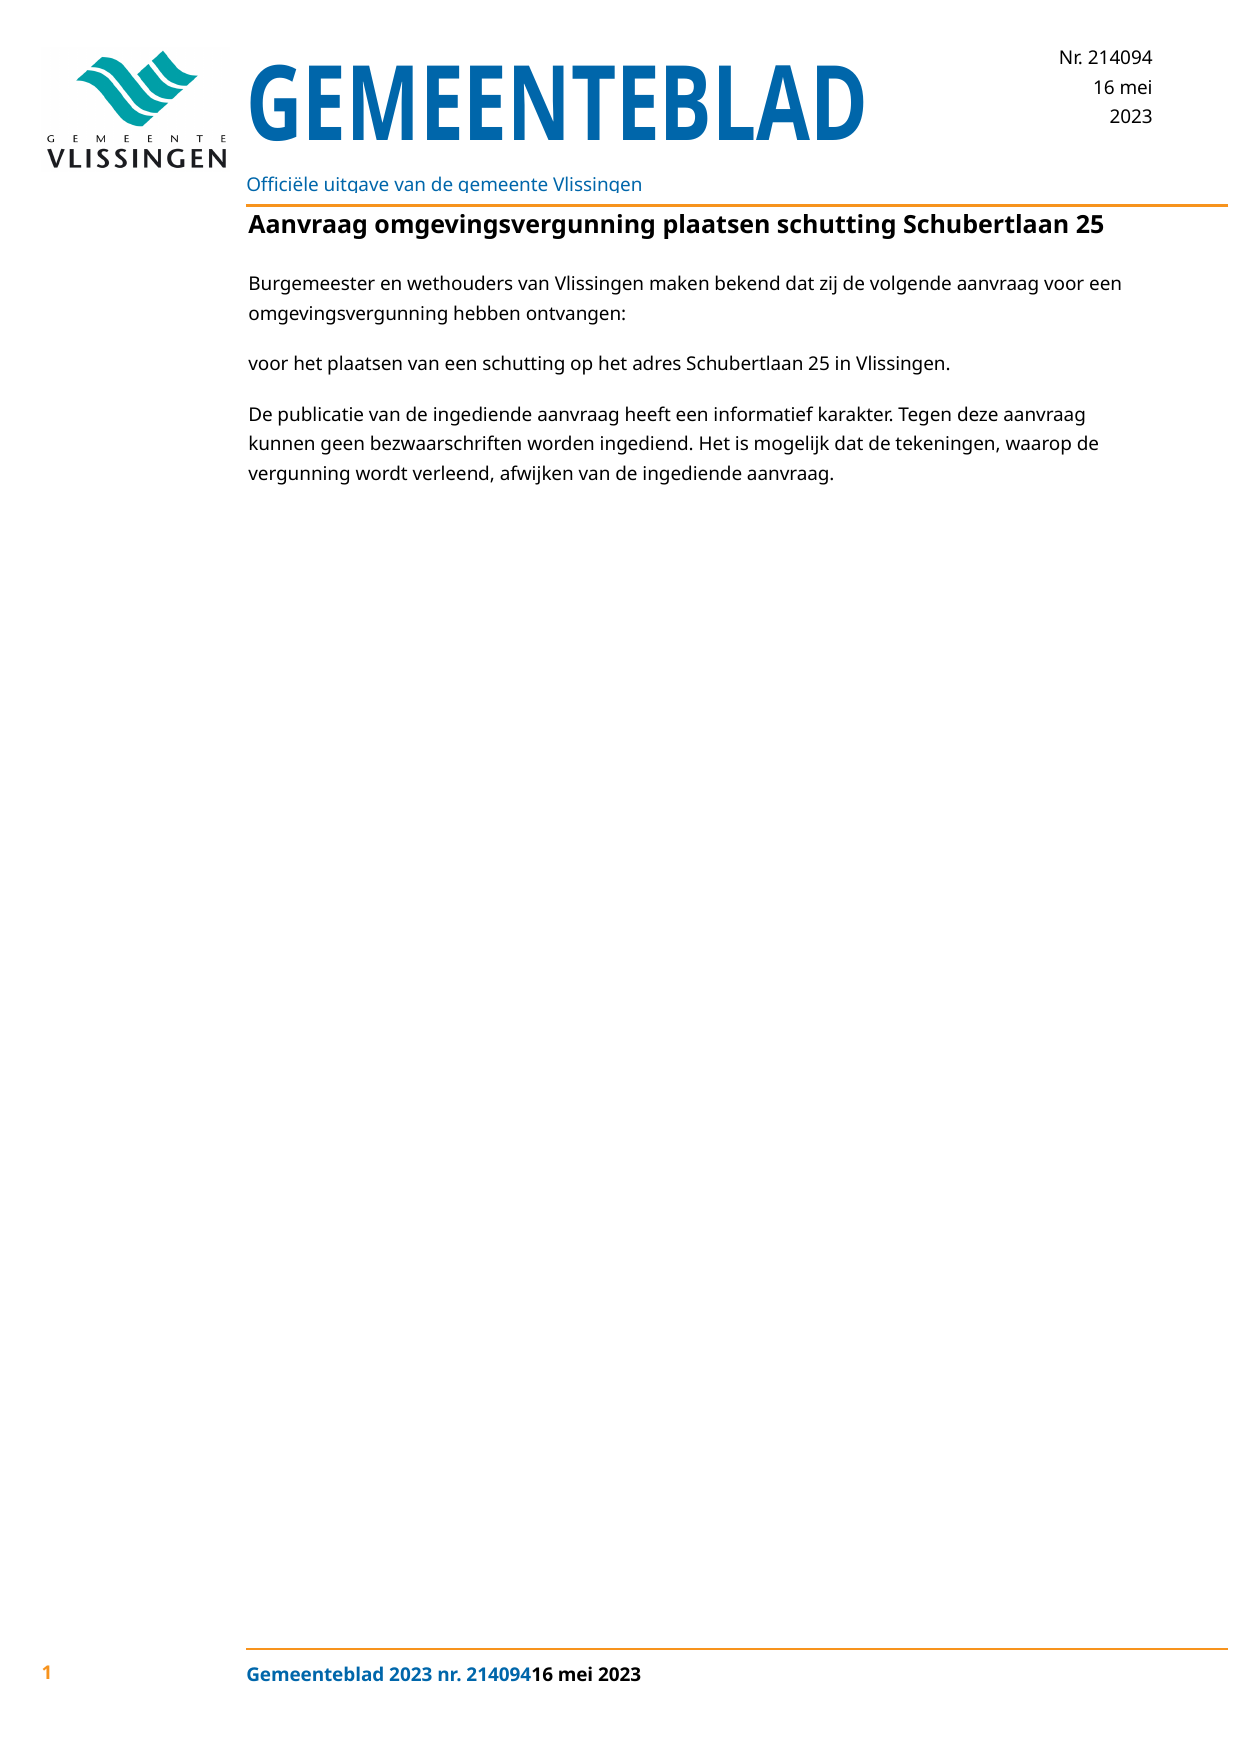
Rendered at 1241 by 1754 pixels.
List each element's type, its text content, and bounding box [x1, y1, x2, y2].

text voor het plaatsen van een schutting op het adres Schubertlaan 25 in Vlissingen. [248, 350, 1152, 376]
picture [41, 47, 231, 172]
text De publicatie van de ingediende aanvraag heeft een informatief karakter. Tegen deze aanvraag kunnen geen bezwaarschriften worden ingediend. Het is mogelijk dat de tekeningen, waarop de vergunning wordt verleend, afwijken van de ingediende aanvraag. [248, 401, 1152, 486]
text Aanvraag omgevingsvergunning plaatsen schutting Schubertlaan 25 [248, 207, 1152, 241]
text Burgemeester en wethouders van Vlissingen maken bekend dat zij de volgende aanvraag voor een omgevingsvergunning hebben ontvangen: [248, 270, 1152, 326]
